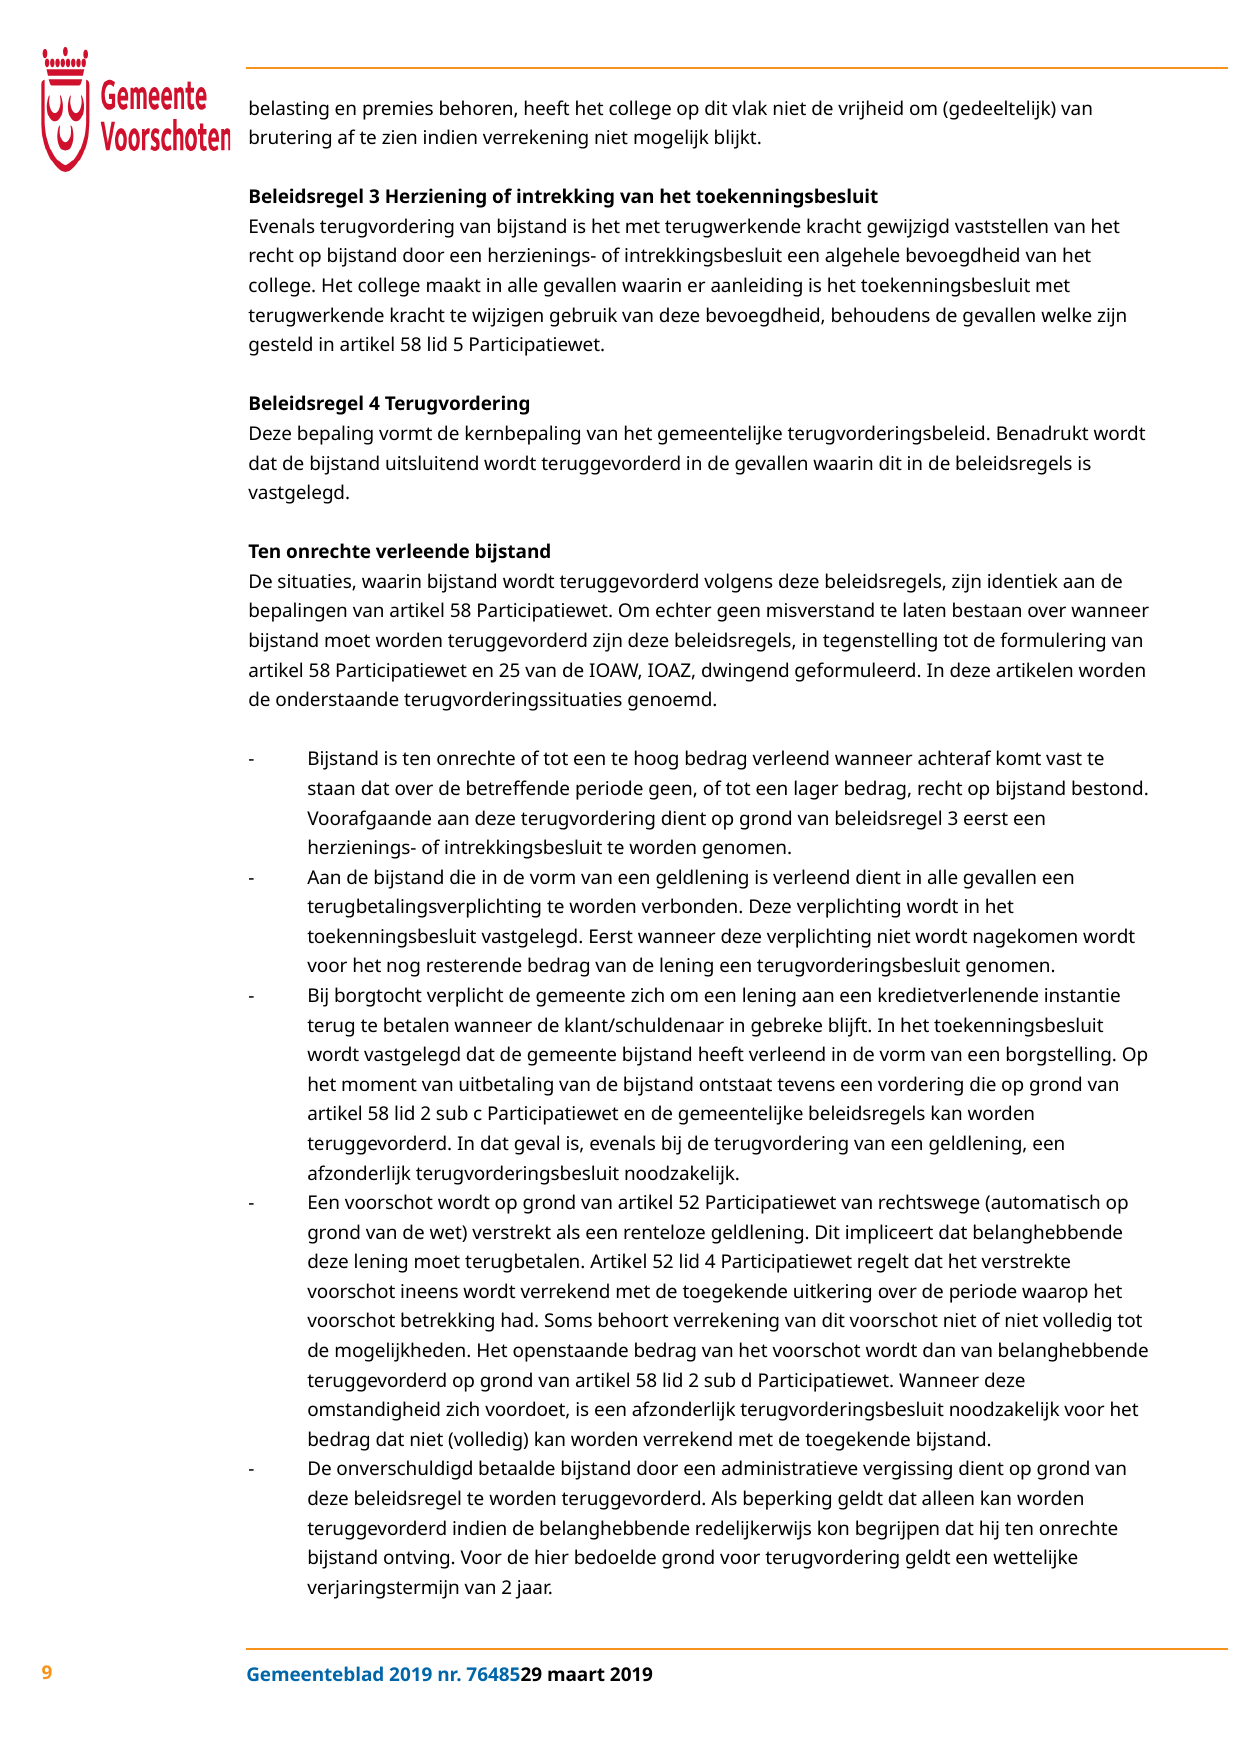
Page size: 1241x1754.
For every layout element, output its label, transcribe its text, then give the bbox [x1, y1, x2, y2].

text Ten onrechte verleende bijstand [248, 538, 1152, 564]
text Evenals terugvordering van bijstand is het met terugwerkende kracht gewijzigd vaststellen van het recht op bijstand door een herzienings- of intrekkingsbesluit een algehele bevoegdheid van het college. Het college maakt in alle gevallen waarin er aanleiding is het toekenningsbesluit met terugwerkende kracht te wijzigen gebruik van deze bevoegdheid, behoudens de gevallen welke zijn gesteld in artikel 58 lid 5 Participatiewet. [248, 213, 1152, 357]
list Bijstand is ten onrechte of tot een te hoog bedrag verleend wanneer achteraf komt vast te staan dat over de betreffende periode geen, of tot een lager bedrag, recht op bijstand bestond. Voorafgaande aan deze terugvordering dient op grond van beleidsregel 3 eerst een herzienings- of intrekkingsbesluit te worden genomen. [248, 746, 1152, 860]
text belasting en premies behoren, heeft het college op dit vlak niet de vrijheid om (gedeeltelijk) van brutering af te zien indien verrekening niet mogelijk blijkt. [248, 95, 1152, 150]
list Een voorschot wordt op grond van artikel 52 Participatiewet van rechtswege (automatisch op grond van de wet) verstrekt als een renteloze geldlening. Dit impliceert dat belanghebbende deze lening moet terugbetalen. Artikel 52 lid 4 Participatiewet regelt dat het verstrekte voorschot ineens wordt verrekend met de toegekende uitkering over de periode waarop het voorschot betrekking had. Soms behoort verrekening van dit voorschot niet of niet volledig tot de mogelijkheden. Het openstaande bedrag van het voorschot wordt dan van belanghebbende teruggevorderd op grond van artikel 58 lid 2 sub d Participatiewet. Wanneer deze omstandigheid zich voordoet, is een afzonderlijk terugvorderingsbesluit noodzakelijk voor het bedrag dat niet (volledig) kan worden verrekend met de toegekende bijstand. [248, 1189, 1152, 1452]
list Aan de bijstand die in de vorm van een geldlening is verleend dient in alle gevallen een terugbetalingsverplichting te worden verbonden. Deze verplichting wordt in het toekenningsbesluit vastgelegd. Eerst wanneer deze verplichting niet wordt nagekomen wordt voor het nog resterende bedrag van de lening een terugvorderingsbesluit genomen. [248, 864, 1152, 978]
list Bij borgtocht verplicht de gemeente zich om een lening aan een kredietverlenende instantie terug te betalen wanneer de klant/schuldenaar in gebreke blijft. In het toekenningsbesluit wordt vastgelegd dat de gemeente bijstand heeft verleend in de vorm van een borgstelling. Op het moment van uitbetaling van de bijstand ontstaat tevens een vordering die op grond van artikel 58 lid 2 sub c Participatiewet en de gemeentelijke beleidsregels kan worden teruggevorderd. In dat geval is, evenals bij de terugvordering van een geldlening, een afzonderlijk terugvorderingsbesluit noodzakelijk. [248, 982, 1152, 1186]
text Beleidsregel 3 Herziening of intrekking van het toekenningsbesluit [248, 183, 1152, 209]
text Deze bepaling vormt de kernbepaling van het gemeentelijke terugvorderingsbeleid. Benadrukt wordt dat de bijstand uitsluitend wordt teruggevorderd in de gevallen waarin dit in de beleidsregels is vastgelegd. [248, 420, 1152, 505]
text De situaties, waarin bijstand wordt teruggevorderd volgens deze beleidsregels, zijn identiek aan de bepalingen van artikel 58 Participatiewet. Om echter geen misverstand te laten bestaan over wanneer bijstand moet worden teruggevorderd zijn deze beleidsregels, in tegenstelling tot de formulering van artikel 58 Participatiewet en 25 van de IOAW, IOAZ, dwingend geformuleerd. In deze artikelen worden de onderstaande terugvorderingssituaties genoemd. [248, 568, 1152, 712]
text Beleidsregel 4 Terugvordering [248, 391, 1152, 416]
picture [41, 47, 231, 172]
list De onverschuldigd betaalde bijstand door een administratieve vergissing dient op grond van deze beleidsregel te worden teruggevorderd. Als beperking geldt dat alleen kan worden teruggevorderd indien de belanghebbende redelijkerwijs kon begrijpen dat hij ten onrechte bijstand ontving. Voor de hier bedoelde grond voor terugvordering geldt een wettelijke verjaringstermijn van 2 jaar. [248, 1456, 1152, 1600]
